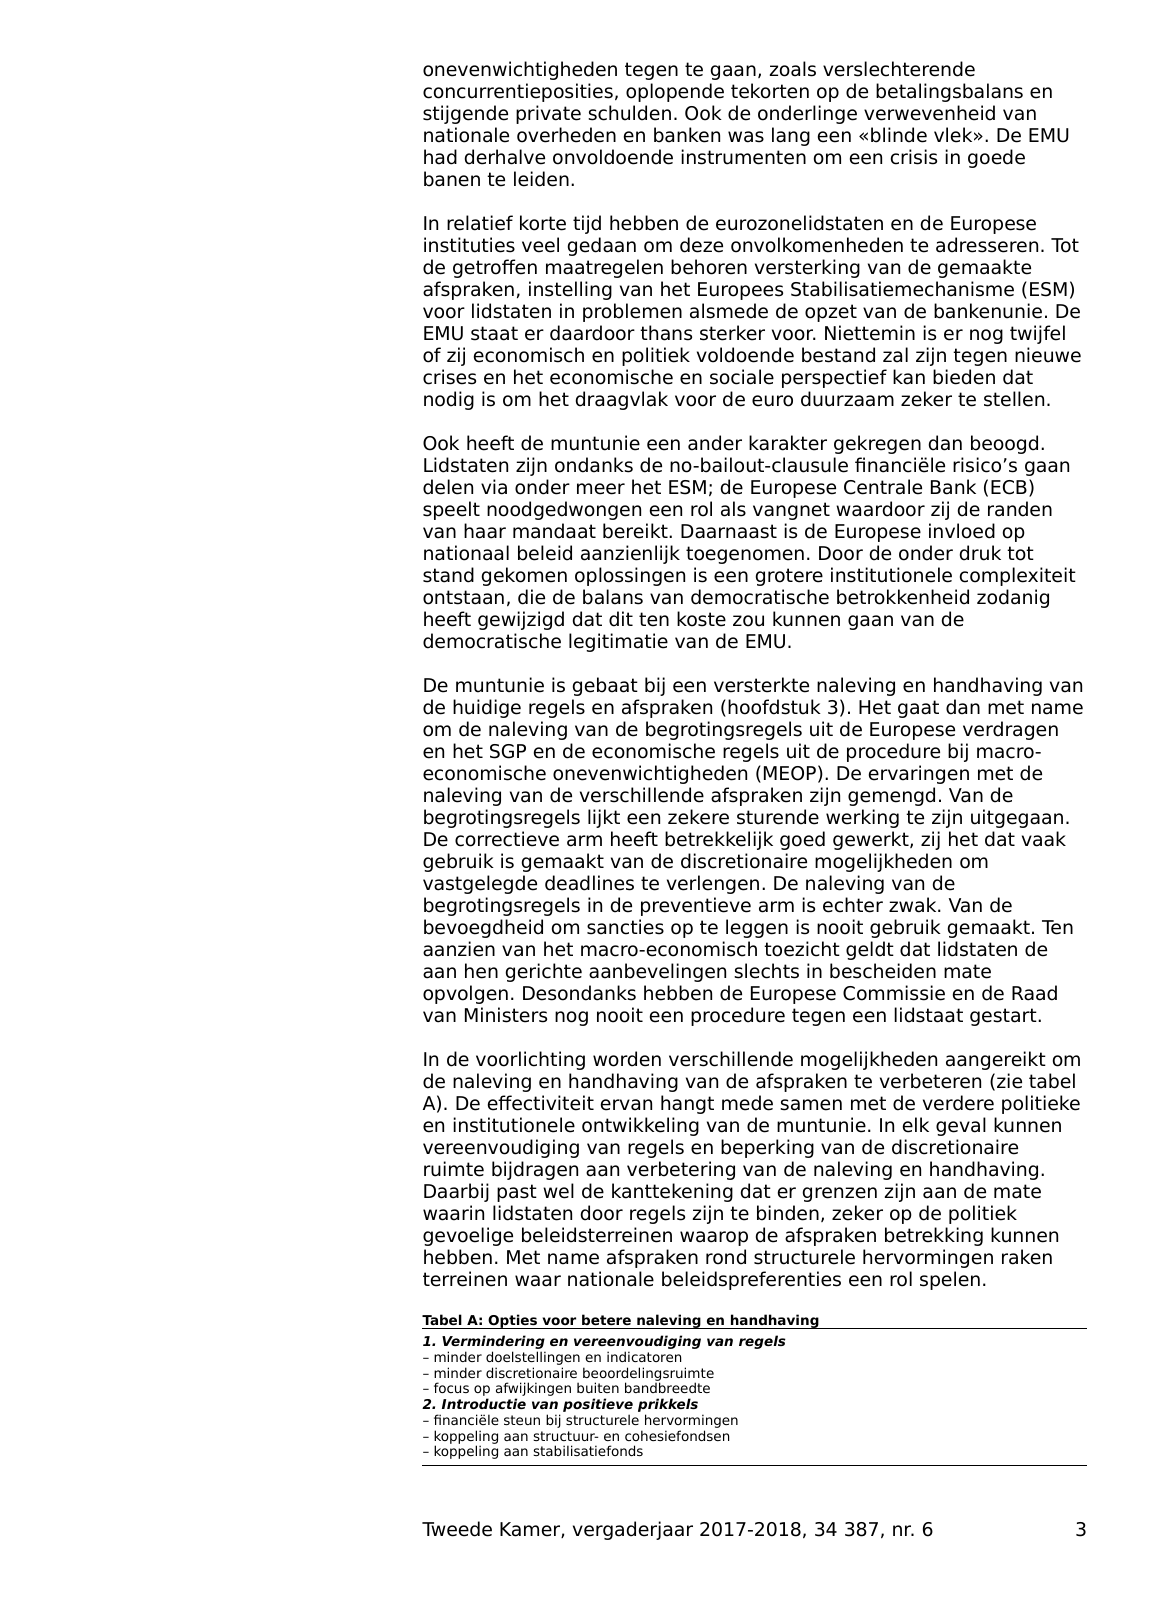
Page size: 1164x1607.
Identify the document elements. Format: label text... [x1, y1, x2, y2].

table_cell 1. Vermindering en vereenvoudiging van regels – minder doelstellingen en indicatoren – minder discretionaire beoordelingsruimte – focus op afwijkingen buiten bandbreedte 2. Introductie van positieve prikkels – financiële steun bij structurele hervormingen – koppeling aan structuur- en cohesiefondsen – koppeling aan stabilisatiefonds [422, 1329, 1087, 1464]
text In de voorlichting worden verschillende mogelijkheden aangereikt om de naleving en handhaving van de afspraken te verbeteren (zie tabel A). De effectiviteit ervan hangt mede samen met de verdere politieke en institutionele ontwikkeling van de muntunie. In elk geval kunnen vereenvoudiging van regels en beperking van de discretionaire ruimte bijdragen aan verbetering van de naleving en handhaving. Daarbij past wel de kanttekening dat er grenzen zijn aan de mate waarin lidstaten door regels zijn te binden, zeker op de politiek gevoelige beleidsterreinen waarop de afspraken betrekking kunnen hebben. Met name afspraken rond structurele hervormingen raken terreinen waar nationale beleidspreferenties een rol spelen. [422, 1049, 1087, 1291]
text In relatief korte tijd hebben de eurozonelidstaten en de Europese instituties veel gedaan om deze onvolkomenheden te adresseren. Tot de getroffen maatregelen behoren versterking van de gemaakte afspraken, instelling van het Europees Stabilisatiemechanisme (ESM) voor lidstaten in problemen alsmede de opzet van de bankenunie. De EMU staat er daardoor thans sterker voor. Niettemin is er nog twijfel of zij economisch en politiek voldoende bestand zal zijn tegen nieuwe crises en het economische en sociale perspectief kan bieden dat nodig is om het draagvlak voor de euro duurzaam zeker te stellen. [422, 213, 1087, 411]
text De muntunie is gebaat bij een versterkte naleving en handhaving van de huidige regels en afspraken (hoofdstuk 3). Het gaat dan met name om de naleving van de begrotingsregels uit de Europese verdragen en het SGP en de economische regels uit de procedure bij macro-economische onevenwichtigheden (MEOP). De ervaringen met de naleving van de verschillende afspraken zijn gemengd. Van de begrotingsregels lijkt een zekere sturende werking te zijn uitgegaan. De correctieve arm heeft betrekkelijk goed gewerkt, zij het dat vaak gebruik is gemaakt van de discretionaire mogelijkheden om vastgelegde deadlines te verlengen. De naleving van de begrotingsregels in de preventieve arm is echter zwak. Van de bevoegdheid om sancties op te leggen is nooit gebruik gemaakt. Ten aanzien van het macro-economisch toezicht geldt dat lidstaten de aan hen gerichte aanbevelingen slechts in bescheiden mate opvolgen. Desondanks hebben de Europese Commissie en de Raad van Ministers nog nooit een procedure tegen een lidstaat gestart. [422, 675, 1087, 1027]
table_header Tabel A: Opties voor betere naleving en handhaving [422, 1313, 1087, 1328]
text onevenwichtigheden tegen te gaan, zoals verslechterende concurrentieposities, oplopende tekorten op de betalingsbalans en stijgende private schulden. Ook de onderlinge verwevenheid van nationale overheden en banken was lang een «blinde vlek». De EMU had derhalve onvoldoende instrumenten om een crisis in goede banen te leiden. [422, 59, 1087, 191]
text Ook heeft de muntunie een ander karakter gekregen dan beoogd. Lidstaten zijn ondanks de no-bailout-clausule financiële risico’s gaan delen via onder meer het ESM; de Europese Centrale Bank (ECB) speelt noodgedwongen een rol als vangnet waardoor zij de randen van haar mandaat bereikt. Daarnaast is de Europese invloed op nationaal beleid aanzienlijk toegenomen. Door de onder druk tot stand gekomen oplossingen is een grotere institutionele complexiteit ontstaan, die de balans van democratische betrokkenheid zodanig heeft gewijzigd dat dit ten koste zou kunnen gaan van de democratische legitimatie van de EMU. [422, 433, 1087, 653]
